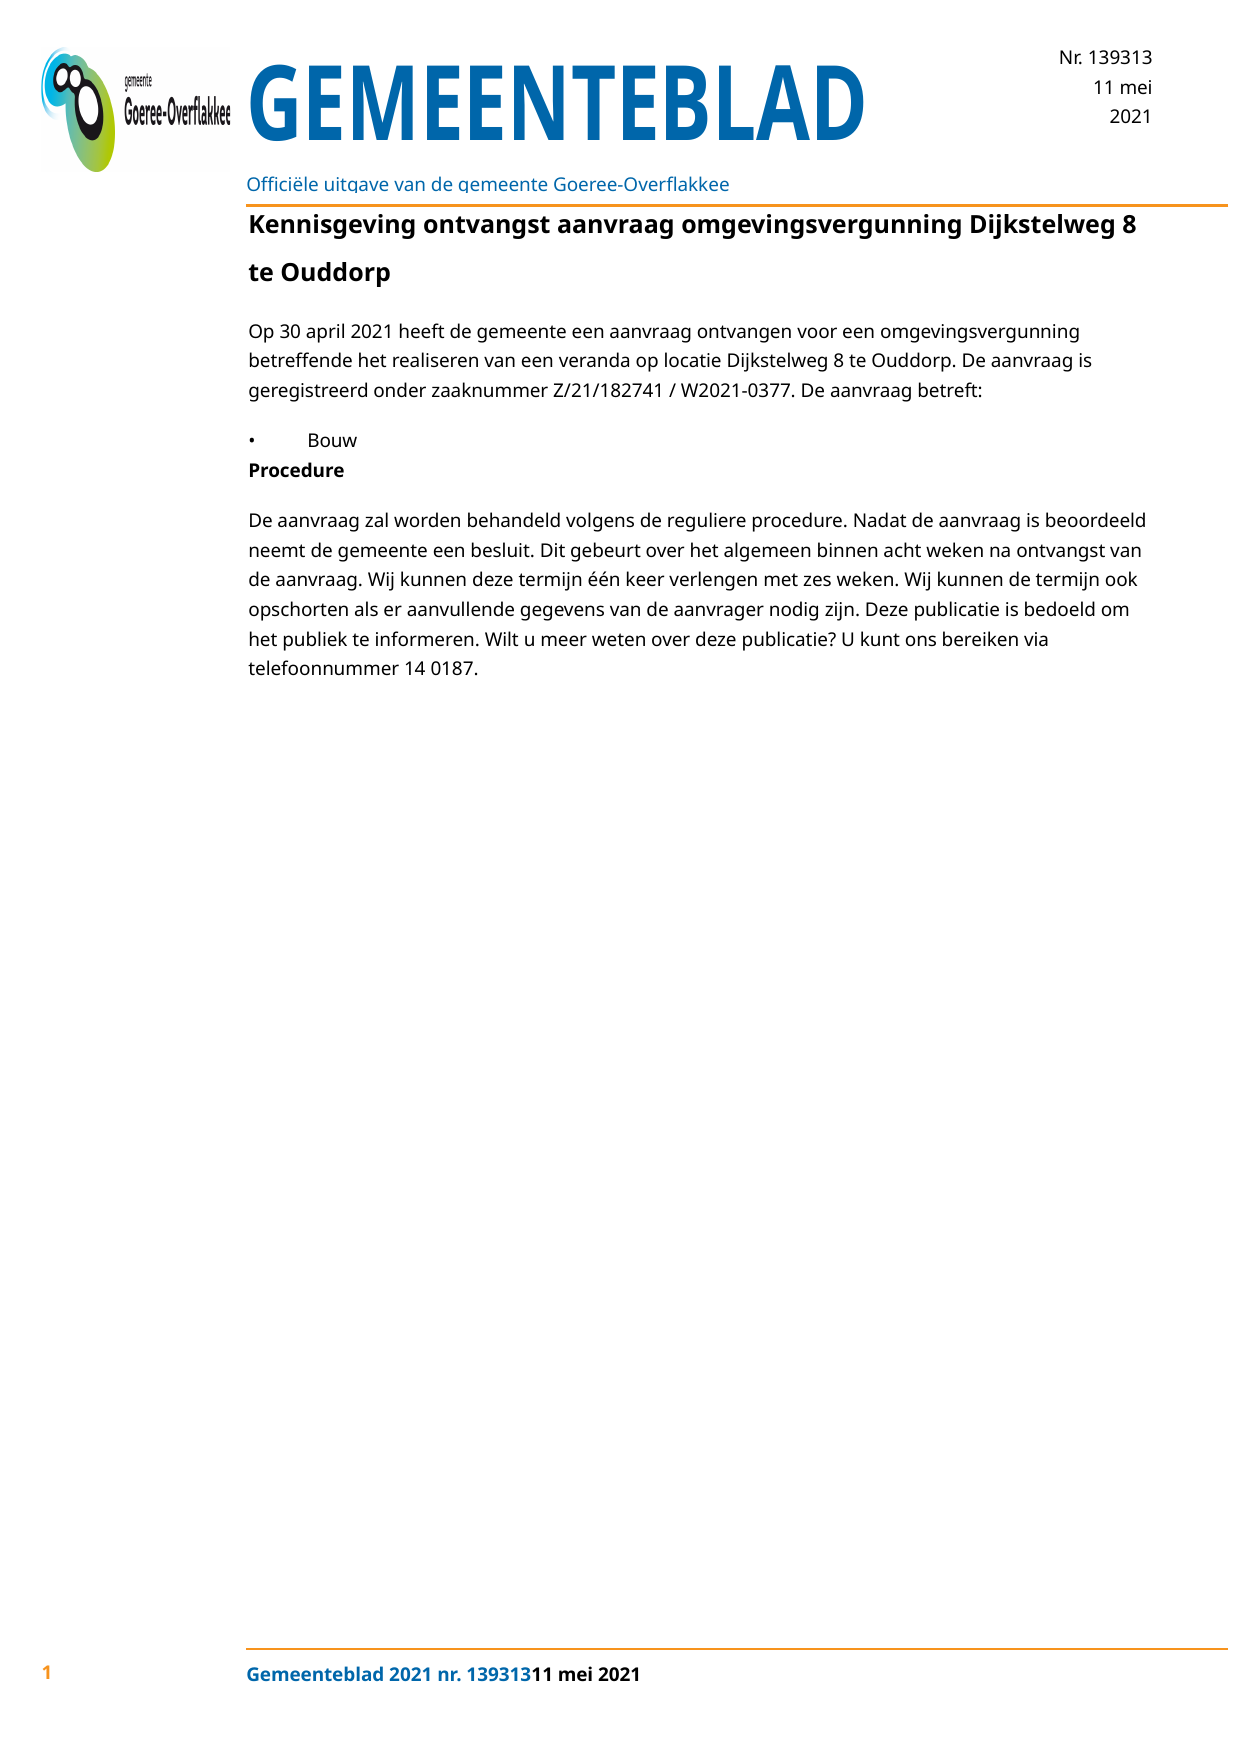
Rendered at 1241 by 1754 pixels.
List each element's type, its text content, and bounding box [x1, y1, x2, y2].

text Procedure [248, 457, 1152, 483]
text Kennisgeving ontvangst aanvraag omgevingsvergunning Dijkstelweg 8 te Ouddorp [248, 207, 1152, 288]
list Bouw [248, 427, 1152, 453]
text Op 30 april 2021 heeft de gemeente een aanvraag ontvangen voor een omgevingsvergunning betreffende het realiseren van een veranda op locatie Dijkstelweg 8 te Ouddorp. De aanvraag is geregistreerd onder zaaknummer Z/21/182741 / W2021-0377. De aanvraag betreft: [248, 318, 1152, 403]
picture [41, 47, 231, 172]
text De aanvraag zal worden behandeld volgens de reguliere procedure. Nadat de aanvraag is beoordeeld neemt de gemeente een besluit. Dit gebeurt over het algemeen binnen acht weken na ontvangst van de aanvraag. Wij kunnen deze termijn één keer verlengen met zes weken. Wij kunnen de termijn ook opschorten als er aanvullende gegevens van de aanvrager nodig zijn. Deze publicatie is bedoeld om het publiek te informeren. Wilt u meer weten over deze publicatie? U kunt ons bereiken via telefoonnummer 14 0187. [248, 507, 1152, 681]
